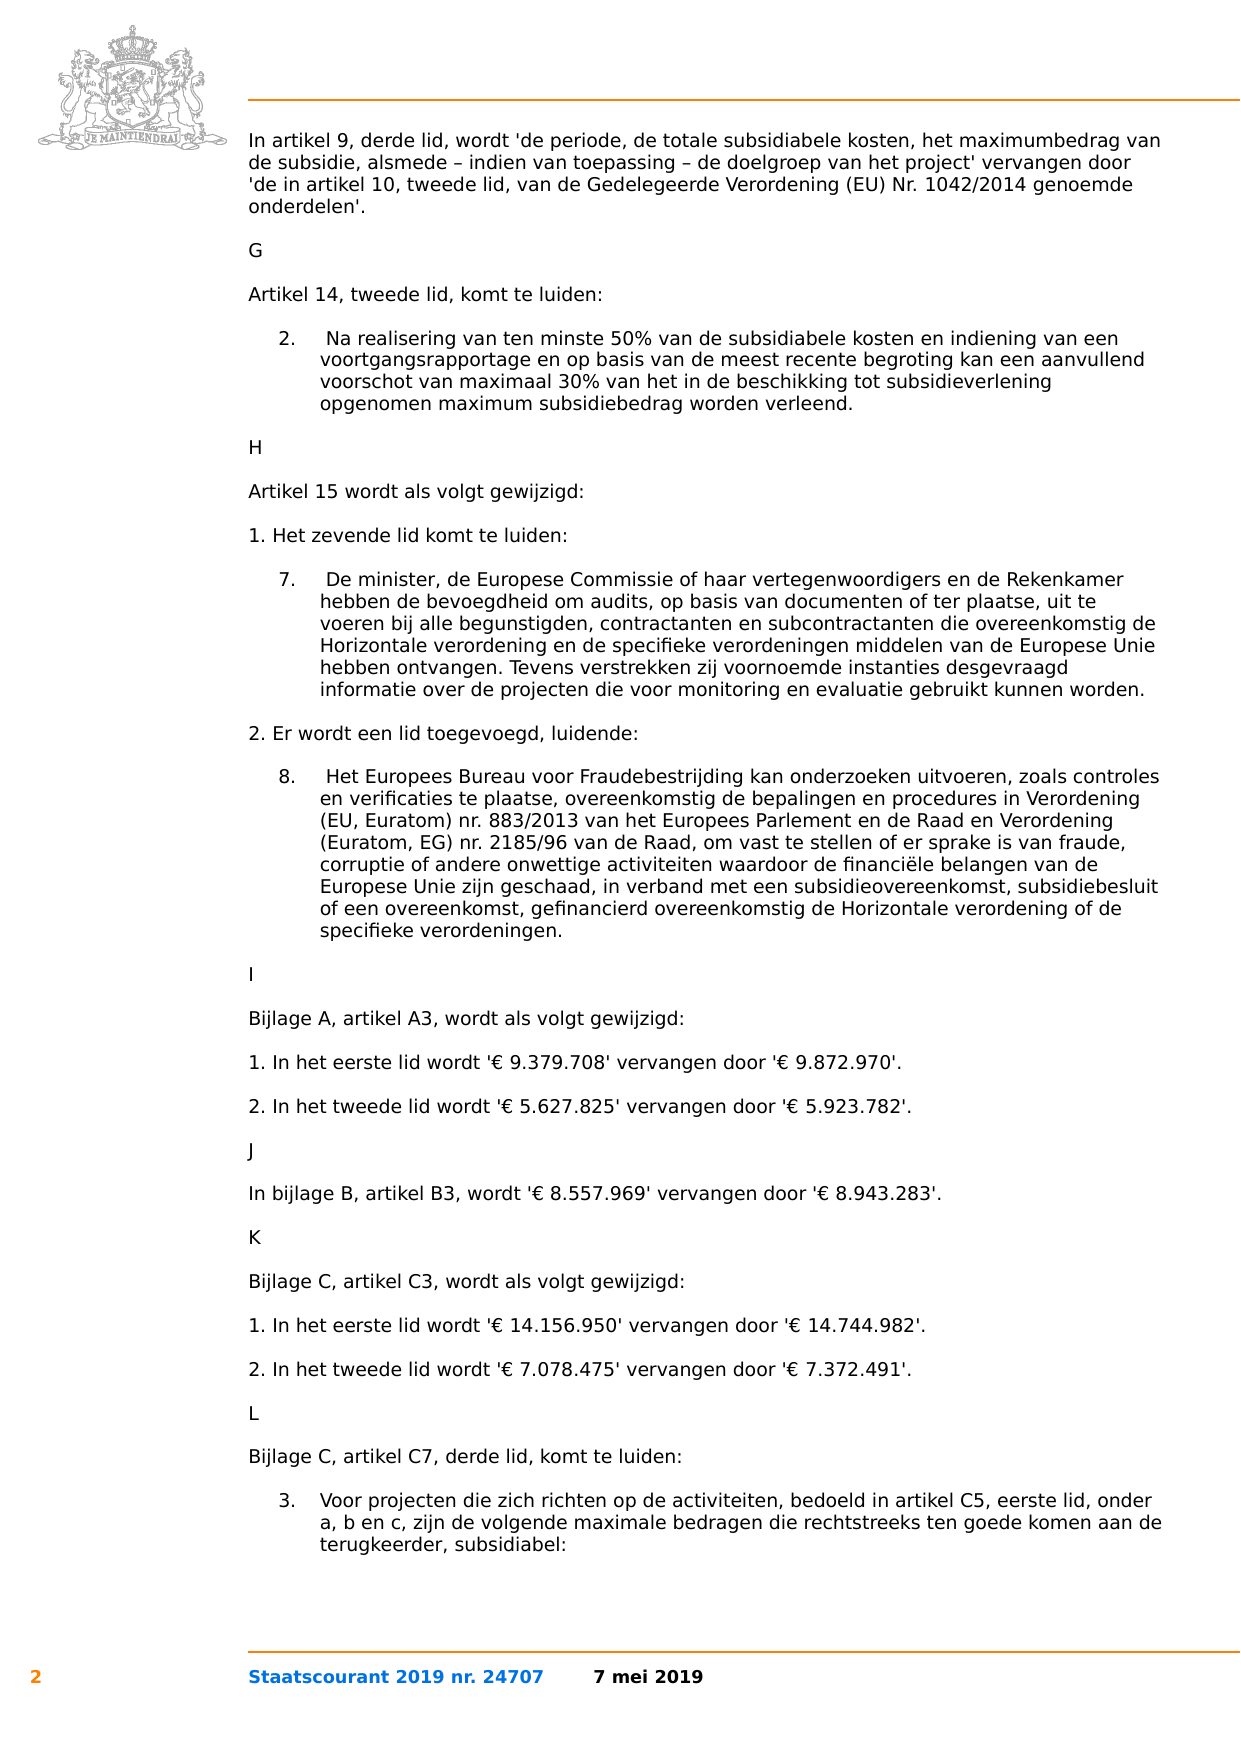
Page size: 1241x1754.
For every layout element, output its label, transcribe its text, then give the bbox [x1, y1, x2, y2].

text Bijlage A, artikel A3, wordt als volgt gewijzigd: [248, 1008, 1163, 1030]
text 2. Na realisering van ten minste 50% van de subsidiabele kosten en indiening van een voortgangsrapportage en op basis van de meest recente begroting kan een aanvullend voorschot van maximaal 30% van het in de beschikking tot subsidieverlening opgenomen maximum subsidiebedrag worden verleend. [278, 327, 1163, 415]
text 8. Het Europees Bureau voor Fraudebestrijding kan onderzoeken uitvoeren, zoals controles en verificaties te plaatse, overeenkomstig de bepalingen en procedures in Verordening (EU, Euratom) nr. 883/2013 van het Europees Parlement en de Raad en Verordening (Euratom, EG) nr. 2185/96 van de Raad, om vast te stellen of er sprake is van fraude, corruptie of andere onwettige activiteiten waardoor de financiële belangen van de Europese Unie zijn geschaad, in verband met een subsidieovereenkomst, subsidiebesluit of een overeenkomst, gefinancierd overeenkomstig de Horizontale verordening of de specifieke verordeningen. [278, 766, 1163, 942]
text K [248, 1227, 1163, 1249]
text In bijlage B, artikel B3, wordt '€ 8.557.969' vervangen door '€ 8.943.283'. [248, 1183, 1163, 1205]
text In artikel 9, derde lid, wordt 'de periode, de totale subsidiabele kosten, het maximumbedrag van de subsidie, alsmede – indien van toepassing – de doelgroep van het project' vervangen door 'de in artikel 10, tweede lid, van de Gedelegeerde Verordening (EU) Nr. 1042/2014 genoemde onderdelen'. [248, 130, 1163, 218]
text 1. In het eerste lid wordt '€ 9.379.708' vervangen door '€ 9.872.970'. [248, 1052, 1163, 1074]
text 1. In het eerste lid wordt '€ 14.156.950' vervangen door '€ 14.744.982'. [248, 1315, 1163, 1337]
text 3. Voor projecten die zich richten op de activiteiten, bedoeld in artikel C5, eerste lid, onder a, b en c, zijn de volgende maximale bedragen die rechtstreeks ten goede komen aan de terugkeerder, subsidiabel: [278, 1490, 1163, 1556]
text Artikel 15 wordt als volgt gewijzigd: [248, 481, 1163, 503]
text H [248, 437, 1163, 459]
text I [248, 964, 1163, 986]
picture [38, 25, 227, 150]
text 2. In het tweede lid wordt '€ 5.627.825' vervangen door '€ 5.923.782'. [248, 1096, 1163, 1118]
text L [248, 1403, 1163, 1424]
text 2. Er wordt een lid toegevoegd, luidende: [248, 722, 1163, 744]
text Artikel 14, tweede lid, komt te luiden: [248, 283, 1163, 306]
text Bijlage C, artikel C3, wordt als volgt gewijzigd: [248, 1271, 1163, 1293]
text J [248, 1139, 1163, 1161]
text 7. De minister, de Europese Commissie of haar vertegenwoordigers en de Rekenkamer hebben de bevoegdheid om audits, op basis van documenten of ter plaatse, uit te voeren bij alle begunstigden, contractanten en subcontractanten die overeenkomstig de Horizontale verordening en de specifieke verordeningen middelen van de Europese Unie hebben ontvangen. Tevens verstrekken zij voornoemde instanties desgevraagd informatie over de projecten die voor monitoring en evaluatie gebruikt kunnen worden. [278, 569, 1163, 701]
text 1. Het zevende lid komt te luiden: [248, 525, 1163, 547]
text G [248, 240, 1163, 262]
text Bijlage C, artikel C7, derde lid, komt te luiden: [248, 1446, 1163, 1468]
text 2. In het tweede lid wordt '€ 7.078.475' vervangen door '€ 7.372.491'. [248, 1359, 1163, 1381]
